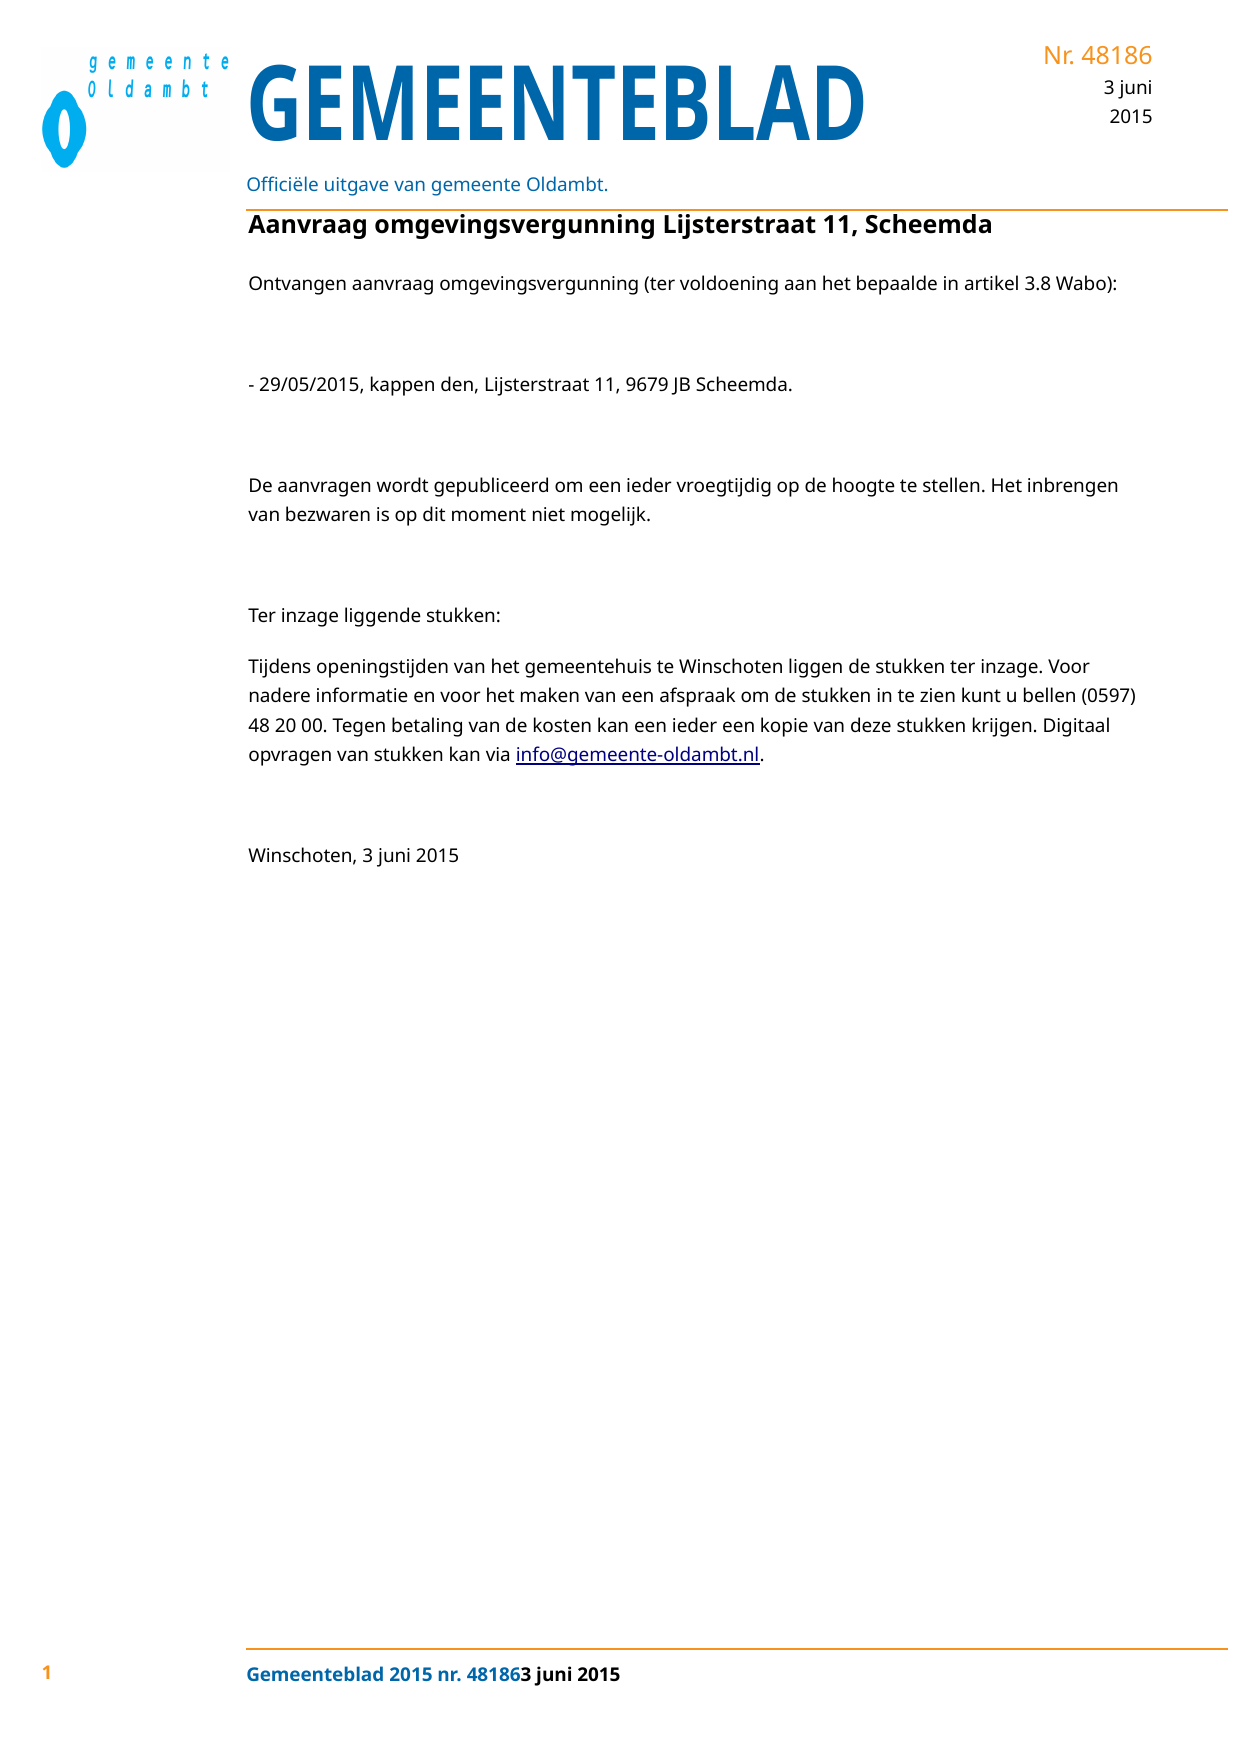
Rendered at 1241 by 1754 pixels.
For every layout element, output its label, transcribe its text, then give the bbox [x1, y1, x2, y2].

picture [41, 47, 231, 172]
text Tijdens openingstijden van het gemeentehuis te Winschoten liggen de stukken ter inzage. Voor nadere informatie en voor het maken van een afspraak om de stukken in te zien kunt u bellen (0597) 48 20 00. Tegen betaling van de kosten kan een ieder een kopie van deze stukken krijgen. Digitaal opvragen van stukken kan via info@gemeente-oldambt.nl. [248, 653, 1152, 767]
text De aanvragen wordt gepubliceerd om een ieder vroegtijdig op de hoogte te stellen. Het inbrengen van bezwaren is op dit moment niet mogelijk. [248, 472, 1152, 527]
text Aanvraag omgevingsvergunning Lijsterstraat 11, Scheemda [248, 211, 1152, 241]
text Ontvangen aanvraag omgevingsvergunning (ter voldoening aan het bepaalde in artikel 3.8 Wabo): [248, 270, 1152, 296]
text Ter inzage liggende stukken: [248, 602, 1152, 628]
text Winschoten, 3 juni 2015 [248, 842, 1152, 868]
text - 29/05/2015, kappen den, Lijsterstraat 11, 9679 JB Scheemda. [248, 371, 1152, 397]
